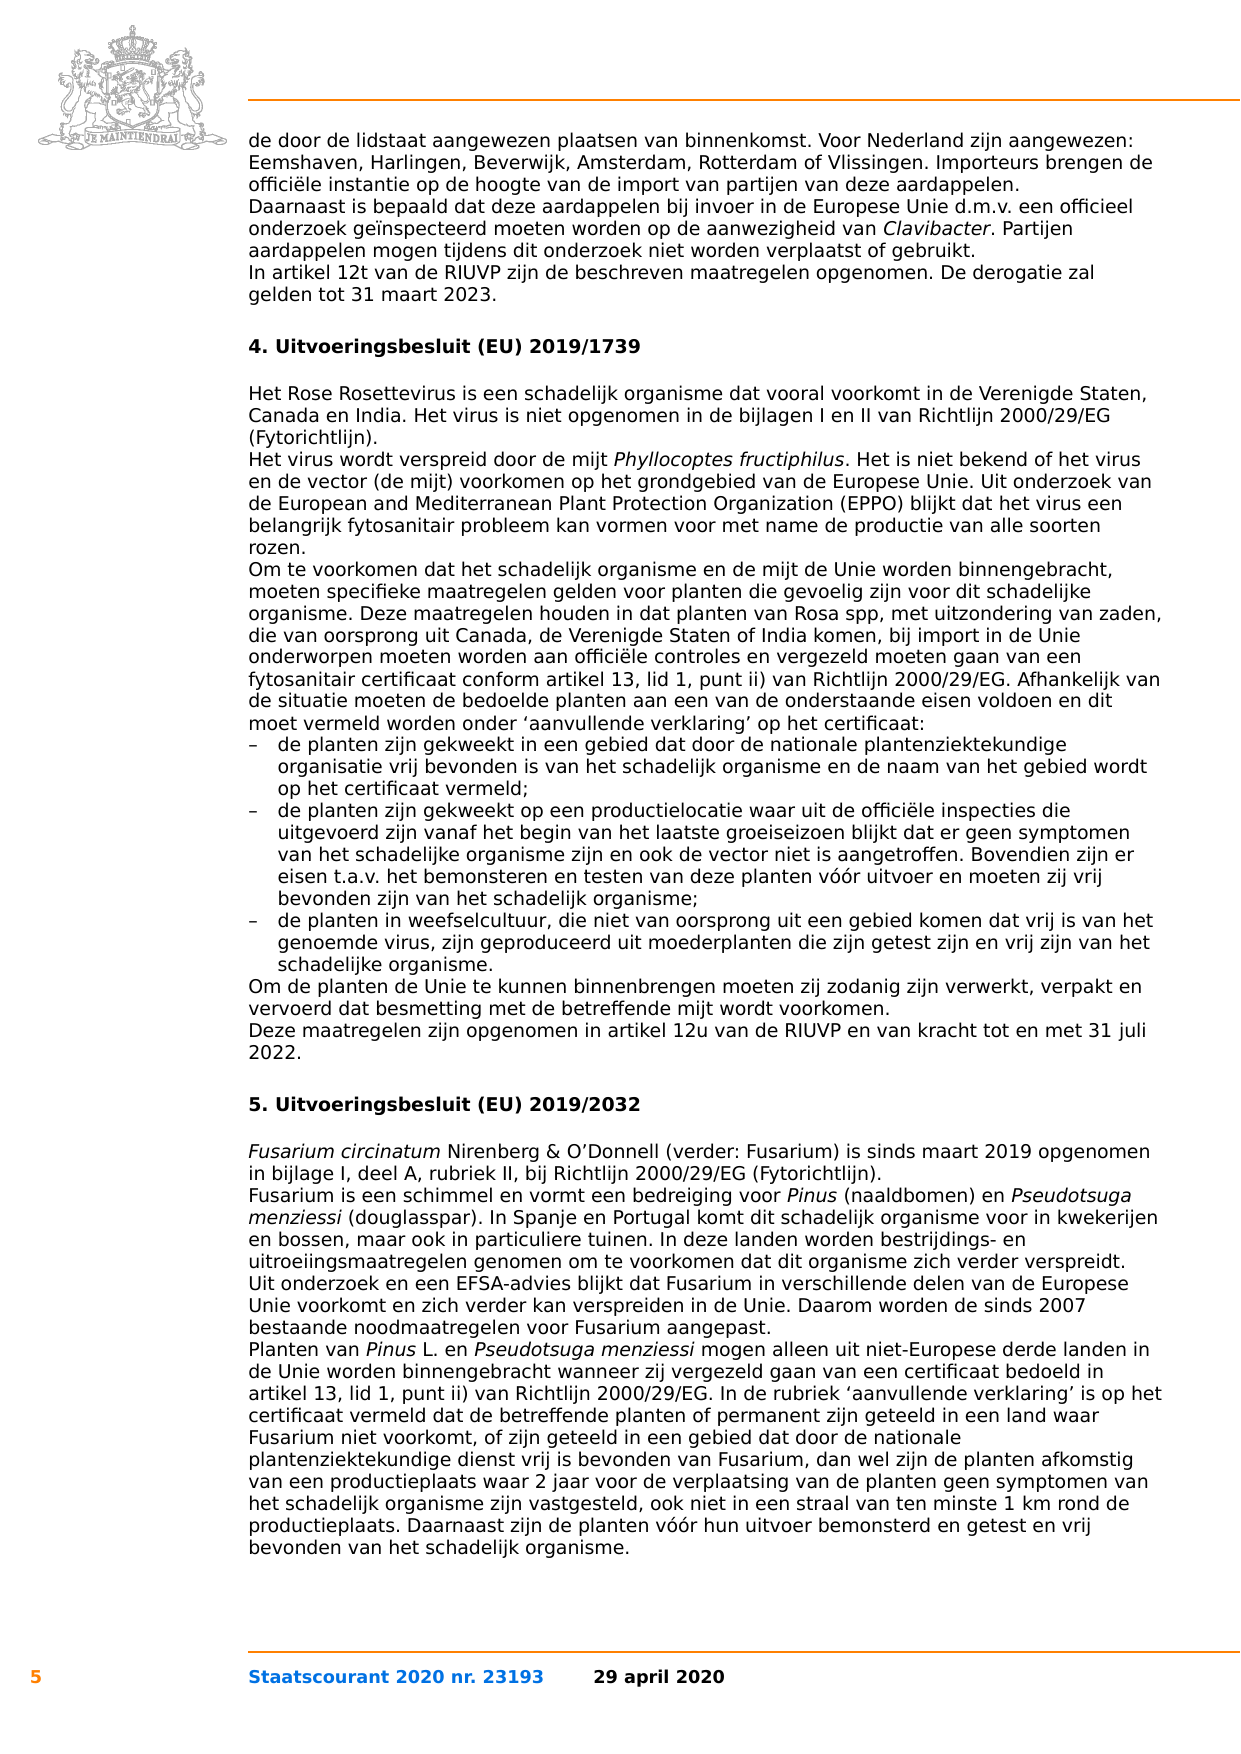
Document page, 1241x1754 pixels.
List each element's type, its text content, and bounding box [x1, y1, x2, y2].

text Uit onderzoek en een EFSA-advies blijkt dat Fusarium in verschillende delen van de Europese Unie voorkomt en zich verder kan verspreiden in de Unie. Daarom worden de sinds 2007 bestaande noodmaatregelen voor Fusarium aangepast. [248, 1273, 1163, 1339]
text Het Rose Rosettevirus is een schadelijk organisme dat vooral voorkomt in de Verenigde Staten, Canada en India. Het virus is niet opgenomen in de bijlagen I en II van Richtlijn 2000/29/EG (Fytorichtlijn). [248, 383, 1163, 449]
text Deze maatregelen zijn opgenomen in artikel 12u van de RIUVP en van kracht tot en met 31 juli 2022. [248, 1020, 1163, 1064]
text Om te voorkomen dat het schadelijk organisme en de mijt de Unie worden binnengebracht, moeten specifieke maatregelen gelden voor planten die gevoelig zijn voor dit schadelijke organisme. Deze maatregelen houden in dat planten van Rosa spp, met uitzondering van zaden, die van oorsprong uit Canada, de Verenigde Staten of India komen, bij import in de Unie onderworpen moeten worden aan officiële controles en vergezeld moeten gaan van een fytosanitair certificaat conform artikel 13, lid 1, punt ii) van Richtlijn 2000/29/EG. Afhankelijk van de situatie moeten de bedoelde planten aan een van de onderstaande eisen voldoen en dit moet vermeld worden onder ‘aanvullende verklaring’ op het certificaat: [248, 558, 1163, 734]
text In artikel 12t van de RIUVP zijn de beschreven maatregelen opgenomen. De derogatie zal gelden tot 31 maart 2023. [248, 262, 1163, 306]
text Het virus wordt verspreid door de mijt Phyllocoptes fructiphilus. Het is niet bekend of het virus en de vector (de mijt) voorkomen op het grondgebied van de Europese Unie. Uit onderzoek van de European and Mediterranean Plant Protection Organization (EPPO) blijkt dat het virus een belangrijk fytosanitair probleem kan vormen voor met name de productie van alle soorten rozen. [248, 449, 1163, 558]
text Planten van Pinus L. en Pseudotsuga menziessi mogen alleen uit niet-Europese derde landen in de Unie worden binnengebracht wanneer zij vergezeld gaan van een certificaat bedoeld in artikel 13, lid 1, punt ii) van Richtlijn 2000/29/EG. In de rubriek ‘aanvullende verklaring’ is op het certificaat vermeld dat de betreffende planten of permanent zijn geteeld in een land waar Fusarium niet voorkomt, of zijn geteeld in een gebied dat door de nationale plantenziektekundige dienst vrij is bevonden van Fusarium, dan wel zijn de planten afkomstig van een productieplaats waar 2 jaar voor de verplaatsing van de planten geen symptomen van het schadelijk organisme zijn vastgesteld, ook niet in een straal van ten minste 1 km rond de productieplaats. Daarnaast zijn de planten vóór hun uitvoer bemonsterd en getest en vrij bevonden van het schadelijk organisme. [248, 1339, 1163, 1559]
subtitle 4. Uitvoeringsbesluit (EU) 2019/1739 [248, 336, 1163, 358]
text Om de planten de Unie te kunnen binnenbrengen moeten zij zodanig zijn verwerkt, verpakt en vervoerd dat besmetting met de betreffende mijt wordt voorkomen. [248, 976, 1163, 1020]
text de door de lidstaat aangewezen plaatsen van binnenkomst. Voor Nederland zijn aangewezen: Eemshaven, Harlingen, Beverwijk, Amsterdam, Rotterdam of Vlissingen. Importeurs brengen de officiële instantie op de hoogte van de import van partijen van deze aardappelen. [248, 130, 1163, 196]
picture [38, 25, 227, 150]
text – de planten zijn gekweekt in een gebied dat door de nationale plantenziektekundige organisatie vrij bevonden is van het schadelijk organisme en de naam van het gebied wordt op het certificaat vermeld; [248, 734, 1163, 800]
text – de planten in weefselcultuur, die niet van oorsprong uit een gebied komen dat vrij is van het genoemde virus, zijn geproduceerd uit moederplanten die zijn getest zijn en vrij zijn van het schadelijke organisme. [248, 910, 1163, 976]
text Fusarium circinatum Nirenberg & O’Donnell (verder: Fusarium) is sinds maart 2019 opgenomen in bijlage I, deel A, rubriek II, bij Richtlijn 2000/29/EG (Fytorichtlijn). [248, 1141, 1163, 1185]
text – de planten zijn gekweekt op een productielocatie waar uit de officiële inspecties die uitgevoerd zijn vanaf het begin van het laatste groeiseizoen blijkt dat er geen symptomen van het schadelijke organisme zijn en ook de vector niet is aangetroffen. Bovendien zijn er eisen t.a.v. het bemonsteren en testen van deze planten vóór uitvoer en moeten zij vrij bevonden zijn van het schadelijk organisme; [248, 800, 1163, 910]
subtitle 5. Uitvoeringsbesluit (EU) 2019/2032 [248, 1094, 1163, 1116]
text Fusarium is een schimmel en vormt een bedreiging voor Pinus (naaldbomen) en Pseudotsuga menziessi (douglasspar). In Spanje en Portugal komt dit schadelijk organisme voor in kwekerijen en bossen, maar ook in particuliere tuinen. In deze landen worden bestrijdings- en uitroeiingsmaatregelen genomen om te voorkomen dat dit organisme zich verder verspreidt. [248, 1185, 1163, 1273]
text Daarnaast is bepaald dat deze aardappelen bij invoer in de Europese Unie d.m.v. een officieel onderzoek geïnspecteerd moeten worden op de aanwezigheid van Clavibacter. Partijen aardappelen mogen tijdens dit onderzoek niet worden verplaatst of gebruikt. [248, 196, 1163, 262]
